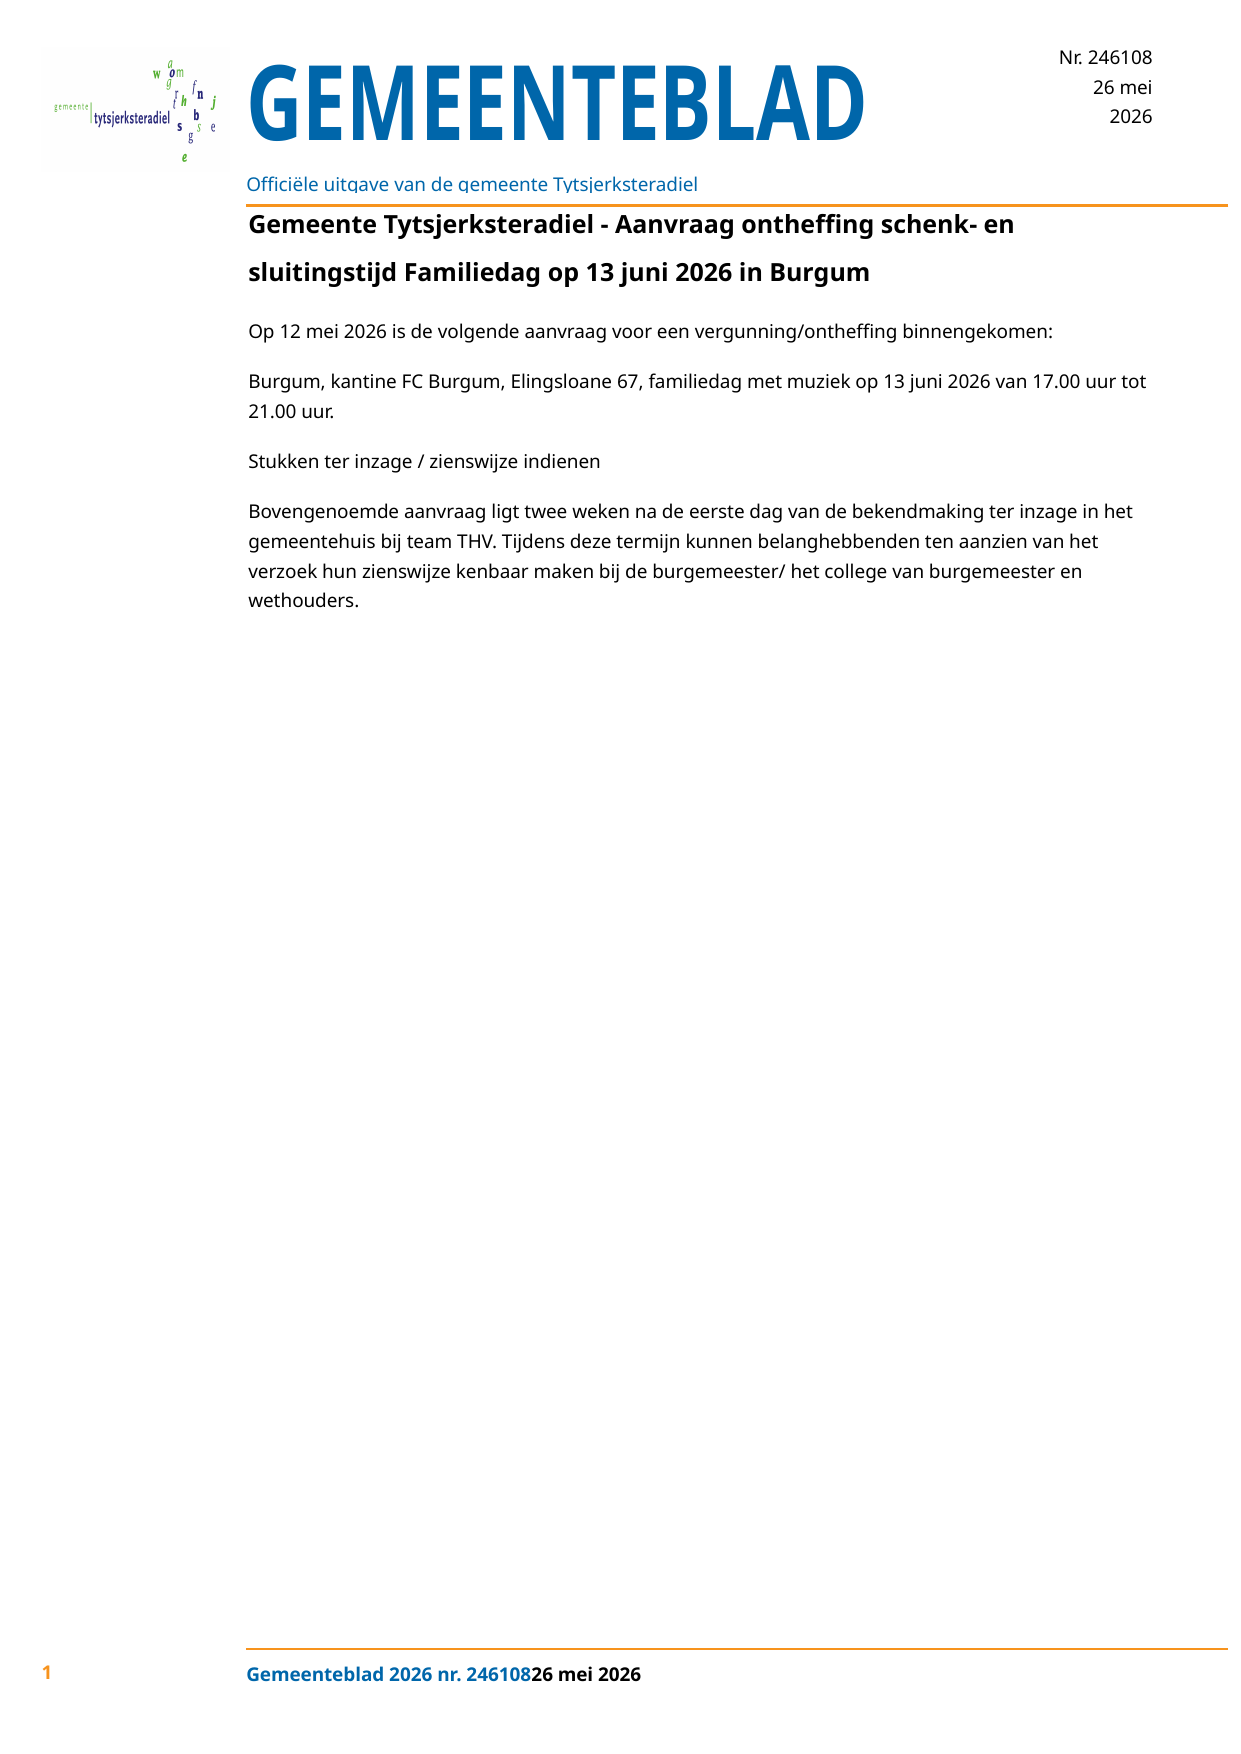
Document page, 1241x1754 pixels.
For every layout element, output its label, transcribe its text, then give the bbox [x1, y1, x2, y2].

text Op 12 mei 2026 is de volgende aanvraag voor een vergunning/ontheffing binnengekomen: [248, 318, 1152, 344]
text Gemeente Tytsjerksteradiel - Aanvraag ontheffing schenk- en sluitingstijd Familiedag op 13 juni 2026 in Burgum [248, 207, 1152, 288]
text Bovengenoemde aanvraag ligt twee weken na de eerste dag van de bekendmaking ter inzage in het gemeentehuis bij team THV. Tijdens deze termijn kunnen belanghebbenden ten aanzien van het verzoek hun zienswijze kenbaar maken bij de burgemeester/ het college van burgemeester en wethouders. [248, 499, 1152, 613]
text Burgum, kantine FC Burgum, Elingsloane 67, familiedag met muziek op 13 juni 2026 van 17.00 uur tot 21.00 uur. [248, 368, 1152, 424]
text Stukken ter inzage / zienswijze indienen [248, 448, 1152, 474]
picture [41, 47, 231, 172]
